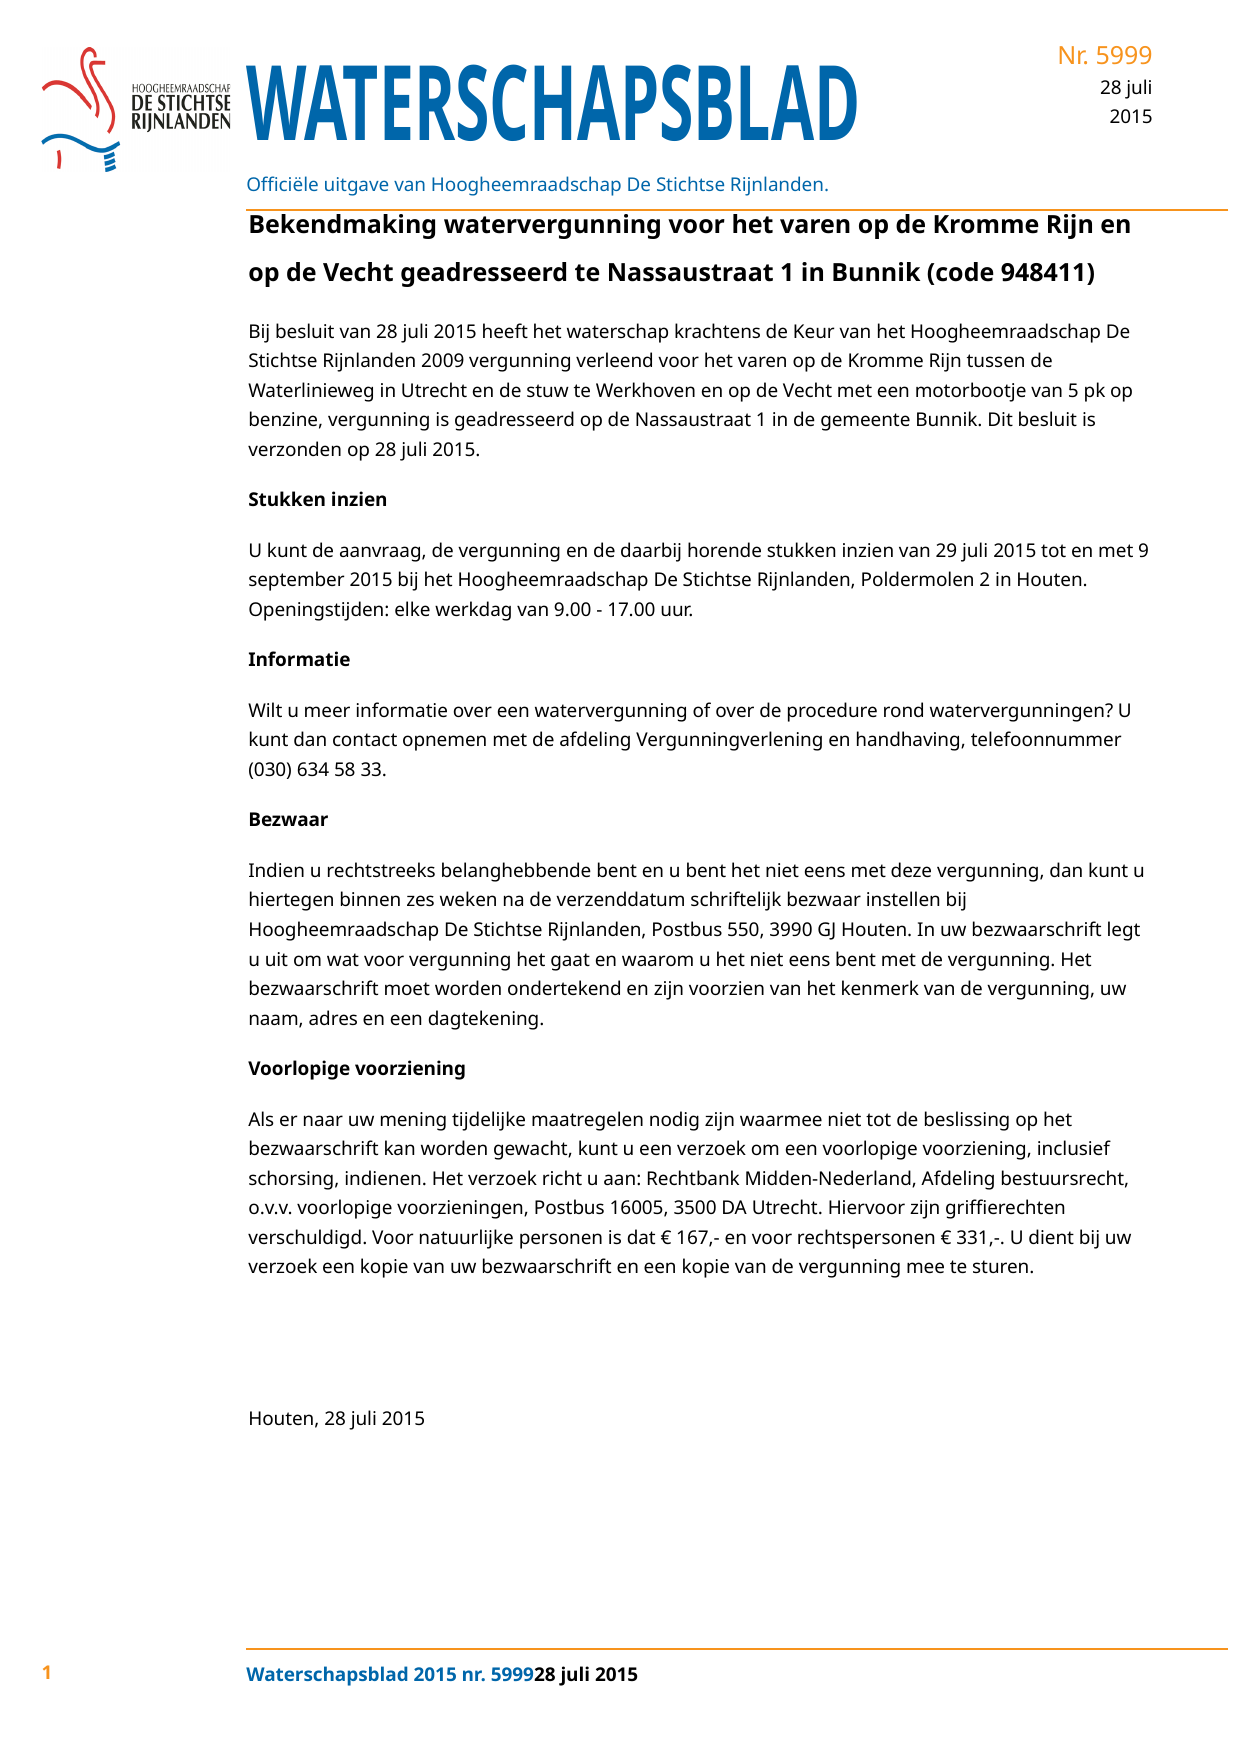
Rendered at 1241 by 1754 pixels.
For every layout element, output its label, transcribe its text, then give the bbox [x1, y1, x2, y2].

text Stukken inzien [248, 487, 1152, 512]
text Bezwaar [248, 807, 1152, 832]
text Informatie [248, 647, 1152, 672]
text U kunt de aanvraag, de vergunning en de daarbij horende stukken inzien van 29 juli 2015 tot en met 9 september 2015 bij het Hoogheemraadschap De Stichtse Rijnlanden, Poldermolen 2 in Houten. Openingstijden: elke werkdag van 9.00 - 17.00 uur. [248, 537, 1152, 622]
text Indien u rechtstreeks belanghebbende bent en u bent het niet eens met deze vergunning, dan kunt u hiertegen binnen zes weken na de verzenddatum schriftelijk bezwaar instellen bij Hoogheemraadschap De Stichtse Rijnlanden, Postbus 550, 3990 GJ Houten. In uw bezwaarschrift legt u uit om wat voor vergunning het gaat en waarom u het niet eens bent met de vergunning. Het bezwaarschrift moet worden ondertekend en zijn voorzien van het kenmerk van de vergunning, uw naam, adres en een dagtekening. [248, 857, 1152, 1031]
text Wilt u meer informatie over een watervergunning of over de procedure rond watervergunningen? U kunt dan contact opnemen met de afdeling Vergunningverlening en handhaving, telefoonnummer (030) 634 58 33. [248, 697, 1152, 782]
text Houten, 28 juli 2015 [248, 1405, 1152, 1431]
text Voorlopige voorziening [248, 1055, 1152, 1081]
text Als er naar uw mening tijdelijke maatregelen nodig zijn waarmee niet tot de beslissing op het bezwaarschrift kan worden gewacht, kunt u een verzoek om een voorlopige voorziening, inclusief schorsing, indienen. Het verzoek richt u aan: Rechtbank Midden-Nederland, Afdeling bestuursrecht, o.v.v. voorlopige voorzieningen, Postbus 16005, 3500 DA Utrecht. Hiervoor zijn griffierechten verschuldigd. Voor natuurlijke personen is dat € 167,- en voor rechtspersonen € 331,-. U dient bij uw verzoek een kopie van uw bezwaarschrift en een kopie van de vergunning mee te sturen. [248, 1106, 1152, 1279]
text Bij besluit van 28 juli 2015 heeft het waterschap krachtens de Keur van het Hoogheemraadschap De Stichtse Rijnlanden 2009 vergunning verleend voor het varen op de Kromme Rijn tussen de Waterlinieweg in Utrecht en de stuw te Werkhoven en op de Vecht met een motorbootje van 5 pk op benzine, vergunning is geadresseerd op de Nassaustraat 1 in de gemeente Bunnik. Dit besluit is verzonden op 28 juli 2015. [248, 318, 1152, 462]
picture [41, 47, 231, 172]
text Bekendmaking watervergunning voor het varen op de Kromme Rijn en op de Vecht geadresseerd te Nassaustraat 1 in Bunnik (code 948411) [248, 211, 1152, 288]
